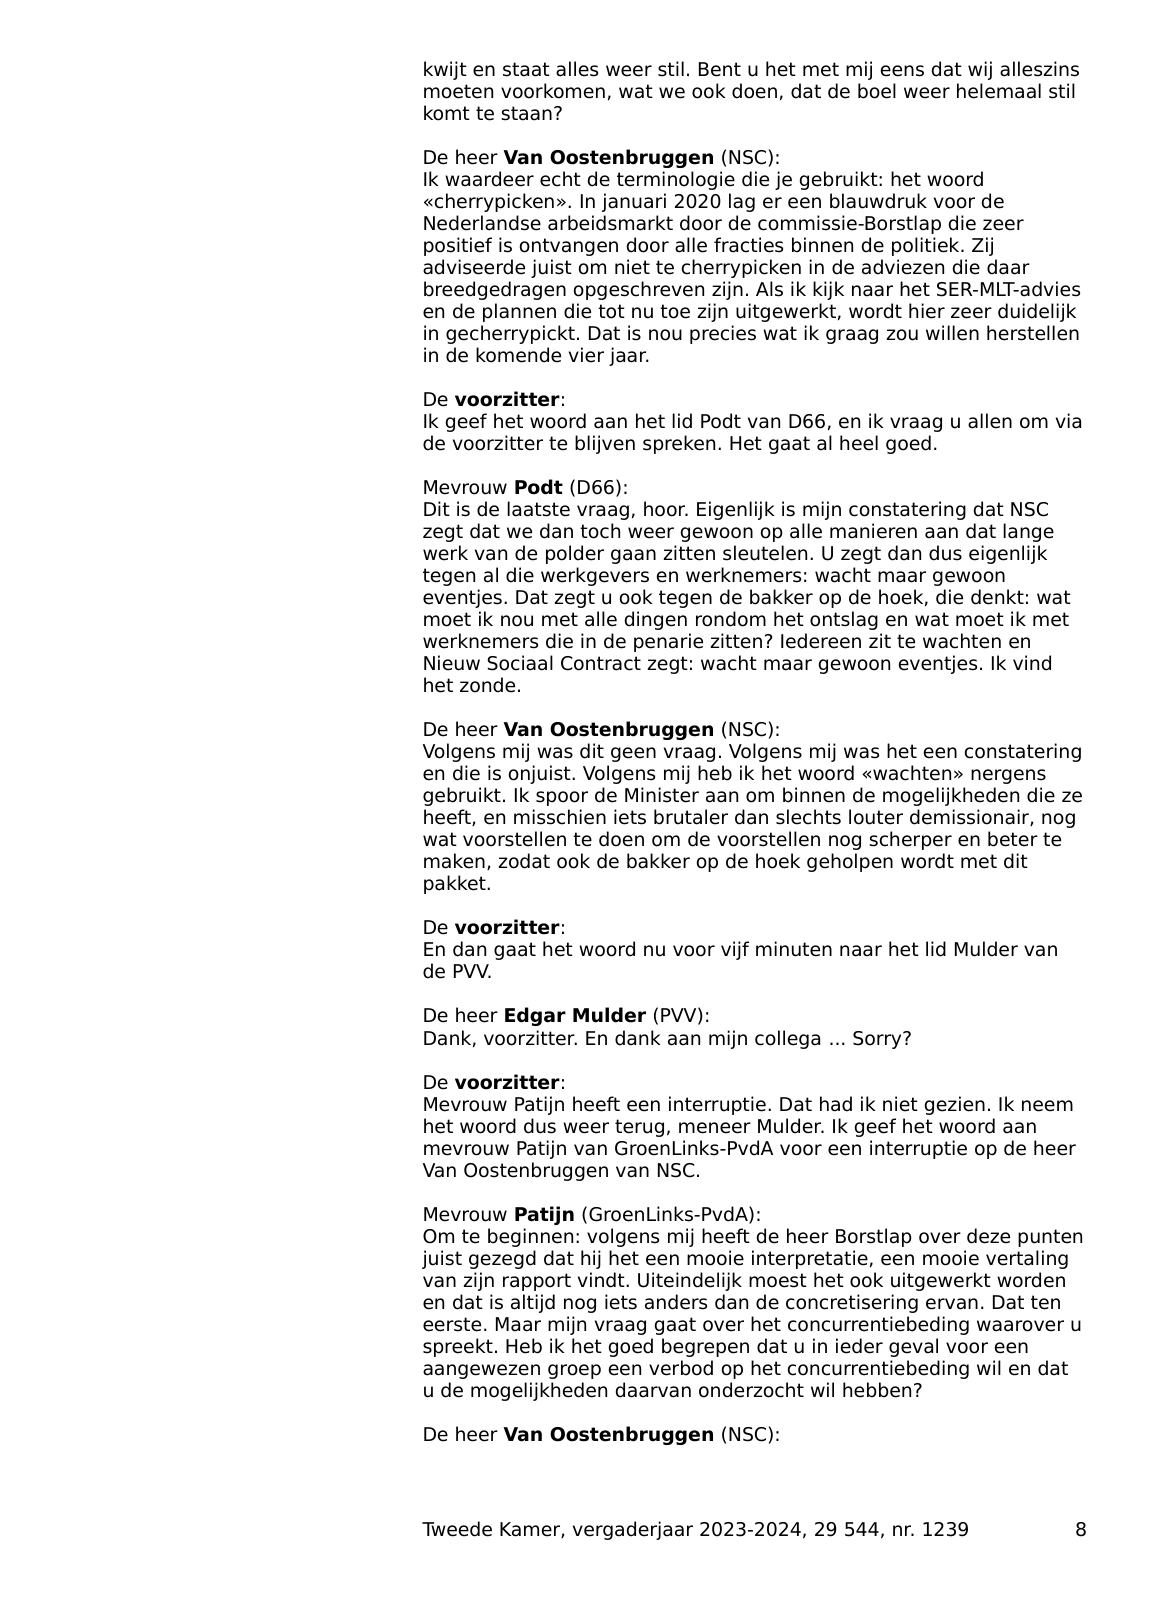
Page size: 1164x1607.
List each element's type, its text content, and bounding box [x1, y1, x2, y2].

text De voorzitter: [422, 389, 1087, 411]
text De voorzitter: [422, 917, 1087, 939]
text De heer Van Oostenbruggen (NSC): [422, 1424, 1087, 1446]
text Ik geef het woord aan het lid Podt van D66, en ik vraag u allen om via de voorzitter te blijven spreken. Het gaat al heel goed. [422, 411, 1087, 455]
text kwijt en staat alles weer stil. Bent u het met mij eens dat wij alleszins moeten voorkomen, wat we ook doen, dat de boel weer helemaal stil komt te staan? [422, 59, 1087, 125]
text De heer Van Oostenbruggen (NSC): [422, 147, 1087, 169]
text Om te beginnen: volgens mij heeft de heer Borstlap over deze punten juist gezegd dat hij het een mooie interpretatie, een mooie vertaling van zijn rapport vindt. Uiteindelijk moest het ook uitgewerkt worden en dat is altijd nog iets anders dan de concretisering ervan. Dat ten eerste. Maar mijn vraag gaat over het concurrentiebeding waarover u spreekt. Heb ik het goed begrepen dat u in ieder geval voor een aangewezen groep een verbod op het concurrentiebeding wil en dat u de mogelijkheden daarvan onderzocht wil hebben? [422, 1226, 1087, 1401]
text Mevrouw Podt (D66): [422, 477, 1087, 499]
text Volgens mij was dit geen vraag. Volgens mij was het een constatering en die is onjuist. Volgens mij heb ik het woord «wachten» nergens gebruikt. Ik spoor de Minister aan om binnen de mogelijkheden die ze heeft, en misschien iets brutaler dan slechts louter demissionair, nog wat voorstellen te doen om de voorstellen nog scherper en beter te maken, zodat ook de bakker op de hoek geholpen wordt met dit pakket. [422, 741, 1087, 895]
text Ik waardeer echt de terminologie die je gebruikt: het woord «cherrypicken». In januari 2020 lag er een blauwdruk voor de Nederlandse arbeidsmarkt door de commissie-Borstlap die zeer positief is ontvangen door alle fracties binnen de politiek. Zij adviseerde juist om niet te cherrypicken in de adviezen die daar breedgedragen opgeschreven zijn. Als ik kijk naar het SER-MLT-advies en de plannen die tot nu toe zijn uitgewerkt, wordt hier zeer duidelijk in gecherrypickt. Dat is nou precies wat ik graag zou willen herstellen in de komende vier jaar. [422, 169, 1087, 367]
text De heer Van Oostenbruggen (NSC): [422, 719, 1087, 741]
text De voorzitter: [422, 1072, 1087, 1093]
text En dan gaat het woord nu voor vijf minuten naar het lid Mulder van de PVV. [422, 939, 1087, 983]
text Dit is de laatste vraag, hoor. Eigenlijk is mijn constatering dat NSC zegt dat we dan toch weer gewoon op alle manieren aan dat lange werk van de polder gaan zitten sleutelen. U zegt dan dus eigenlijk tegen al die werkgevers en werknemers: wacht maar gewoon eventjes. Dat zegt u ook tegen de bakker op de hoek, die denkt: wat moet ik nou met alle dingen rondom het ontslag en wat moet ik met werknemers die in de penarie zitten? Iedereen zit te wachten en Nieuw Sociaal Contract zegt: wacht maar gewoon eventjes. Ik vind het zonde. [422, 499, 1087, 697]
text Mevrouw Patijn heeft een interruptie. Dat had ik niet gezien. Ik neem het woord dus weer terug, meneer Mulder. Ik geef het woord aan mevrouw Patijn van GroenLinks-PvdA voor een interruptie op de heer Van Oostenbruggen van NSC. [422, 1093, 1087, 1181]
text De heer Edgar Mulder (PVV): [422, 1005, 1087, 1027]
text Dank, voorzitter. En dank aan mijn collega ... Sorry? [422, 1027, 1087, 1049]
text Mevrouw Patijn (GroenLinks-PvdA): [422, 1204, 1087, 1226]
